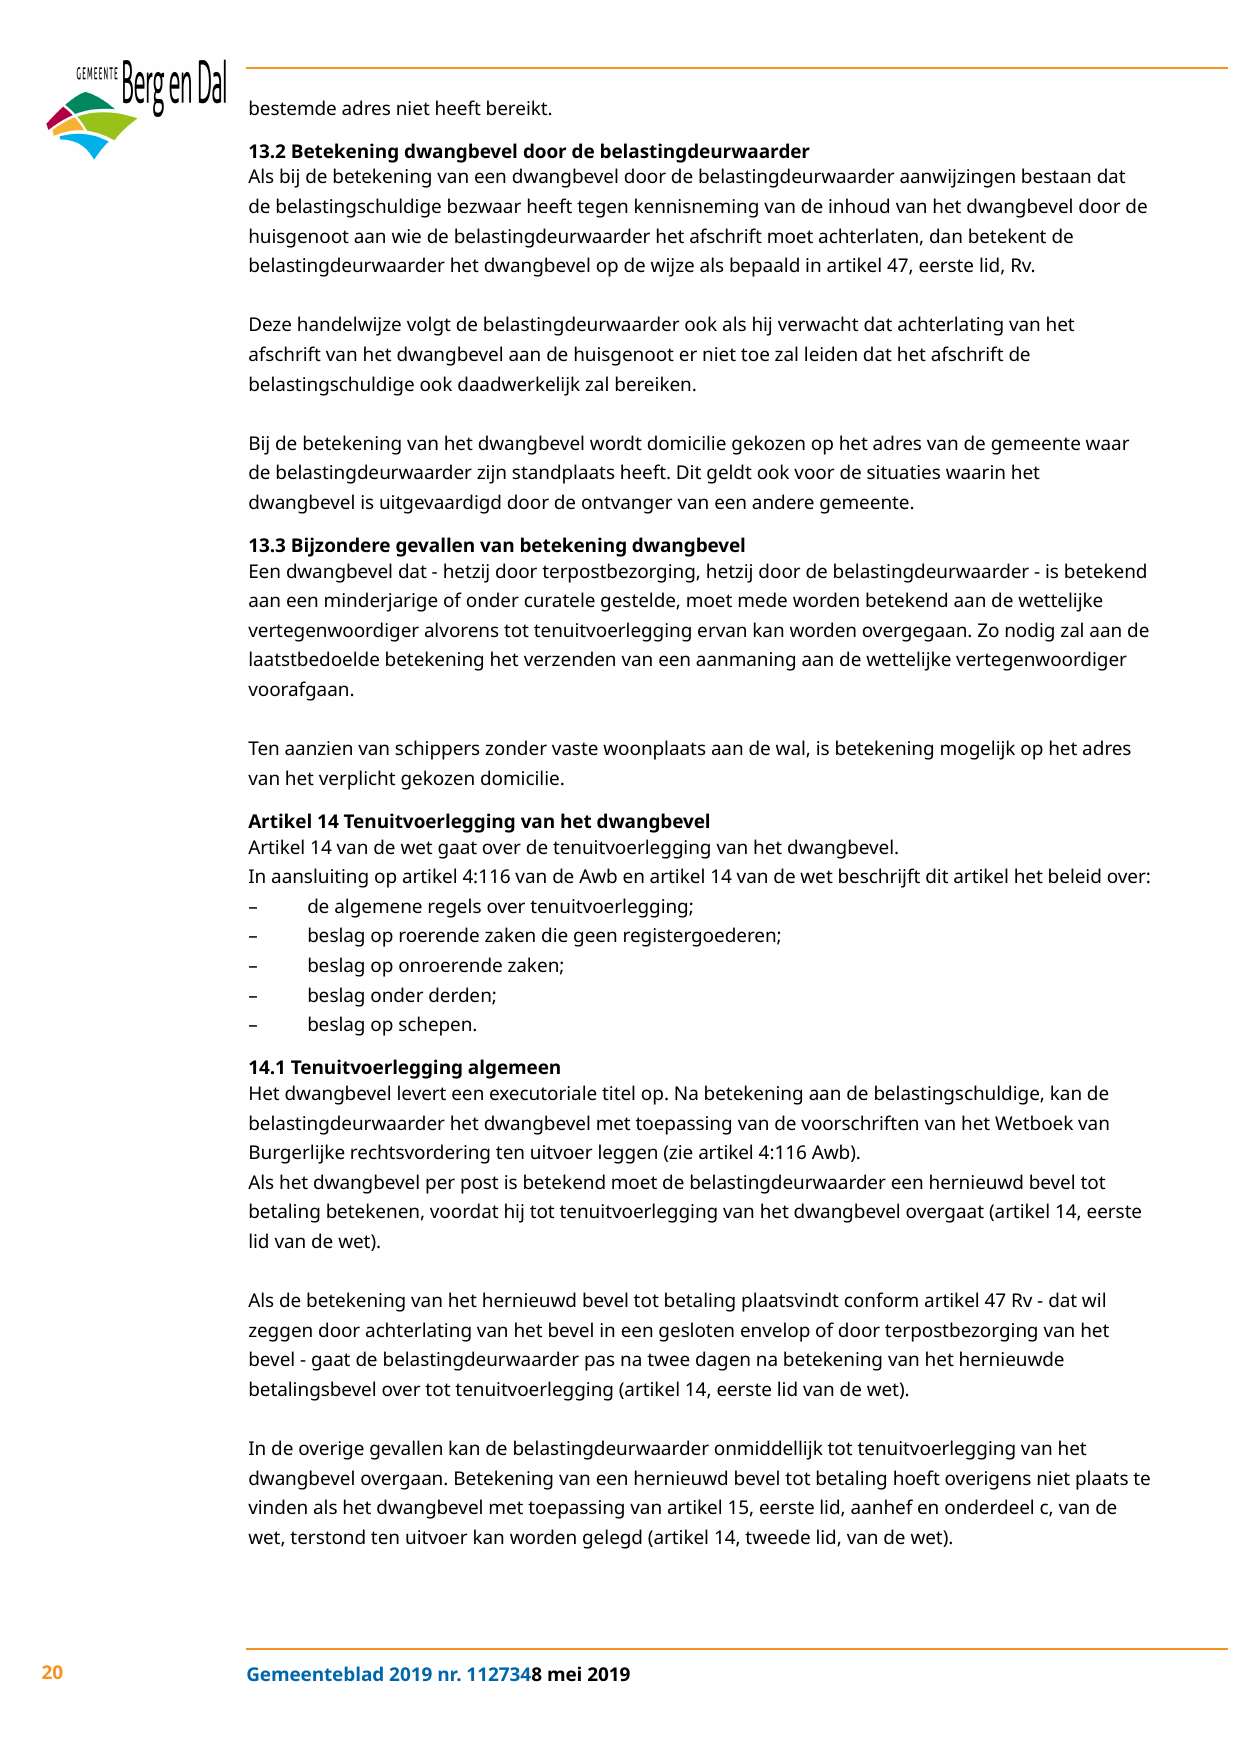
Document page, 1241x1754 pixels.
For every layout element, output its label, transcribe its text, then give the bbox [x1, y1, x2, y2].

text Artikel 14 Tenuitvoerlegging van het dwangbevel [248, 808, 1152, 834]
list beslag onder derden; [248, 982, 1152, 1007]
text Als bij de betekening van een dwangbevel door de belastingdeurwaarder aanwijzingen bestaan dat de belastingschuldige bezwaar heeft tegen kennisneming van de inhoud van het dwangbevel door de huisgenoot aan wie de belastingdeurwaarder het afschrift moet achterlaten, dan betekent de belastingdeurwaarder het dwangbevel op de wijze als bepaald in artikel 47, eerste lid, Rv. [248, 164, 1152, 278]
text 13.2 Betekening dwangbevel door de belastingdeurwaarder [248, 138, 1152, 164]
text Deze handelwijze volgt de belastingdeurwaarder ook als hij verwacht dat achterlating van het afschrift van het dwangbevel aan de huisgenoot er niet toe zal leiden dat het afschrift de belastingschuldige ook daadwerkelijk zal bereiken. [248, 312, 1152, 396]
text Als de betekening van het hernieuwd bevel tot betaling plaatsvindt conform artikel 47 Rv - dat wil zeggen door achterlating van het bevel in een gesloten envelop of door terpostbezorging van het bevel - gaat de belastingdeurwaarder pas na twee dagen na betekening van het hernieuwde betalingsbevel over tot tenuitvoerlegging (artikel 14, eerste lid van de wet). [248, 1287, 1152, 1402]
list beslag op onroerende zaken; [248, 952, 1152, 978]
text Ten aanzien van schippers zonder vaste woonplaats aan de wal, is betekening mogelijk op het adres van het verplicht gekozen domicilie. [248, 735, 1152, 791]
text Bij de betekening van het dwangbevel wordt domicilie gekozen op het adres van de gemeente waar de belastingdeurwaarder zijn standplaats heeft. Dit geldt ook voor de situaties waarin het dwangbevel is uitgevaardigd door de ontvanger van een andere gemeente. [248, 430, 1152, 515]
text In de overige gevallen kan de belastingdeurwaarder onmiddellijk tot tenuitvoerlegging van het dwangbevel overgaan. Betekening van een hernieuwd bevel tot betaling hoeft overigens niet plaats te vinden als het dwangbevel met toepassing van artikel 15, eerste lid, aanhef en onderdeel c, van de wet, terstond ten uitvoer kan worden gelegd (artikel 14, tweede lid, van de wet). [248, 1435, 1152, 1550]
text 14.1 Tenuitvoerlegging algemeen [248, 1054, 1152, 1080]
list beslag op schepen. [248, 1011, 1152, 1037]
text Als het dwangbevel per post is betekend moet de belastingdeurwaarder een hernieuwd bevel tot betaling betekenen, voordat hij tot tenuitvoerlegging van het dwangbevel overgaat (artikel 14, eerste lid van de wet). [248, 1169, 1152, 1254]
text Het dwangbevel levert een executoriale titel op. Na betekening aan de belastingschuldige, kan de belastingdeurwaarder het dwangbevel met toepassing van de voorschriften van het Wetboek van Burgerlijke rechtsvordering ten uitvoer leggen (zie artikel 4:116 Awb). [248, 1080, 1152, 1165]
picture [41, 47, 231, 172]
text 13.3 Bijzondere gevallen van betekening dwangbevel [248, 532, 1152, 558]
text Artikel 14 van de wet gaat over de tenuitvoerlegging van het dwangbevel. [248, 834, 1152, 859]
list beslag op roerende zaken die geen registergoederen; [248, 923, 1152, 948]
text Een dwangbevel dat - hetzij door terpostbezorging, hetzij door de belastingdeurwaarder - is betekend aan een minderjarige of onder curatele gestelde, moet mede worden betekend aan de wettelijke vertegenwoordiger alvorens tot tenuitvoerlegging ervan kan worden overgegaan. Zo nodig zal aan de laatstbedoelde betekening het verzenden van een aanmaning aan de wettelijke vertegenwoordiger voorafgaan. [248, 558, 1152, 702]
list de algemene regels over tenuitvoerlegging; [248, 893, 1152, 919]
text bestemde adres niet heeft bereikt. [248, 95, 1152, 121]
text In aansluiting op artikel 4:116 van de Awb en artikel 14 van de wet beschrijft dit artikel het beleid over: [248, 863, 1152, 889]
